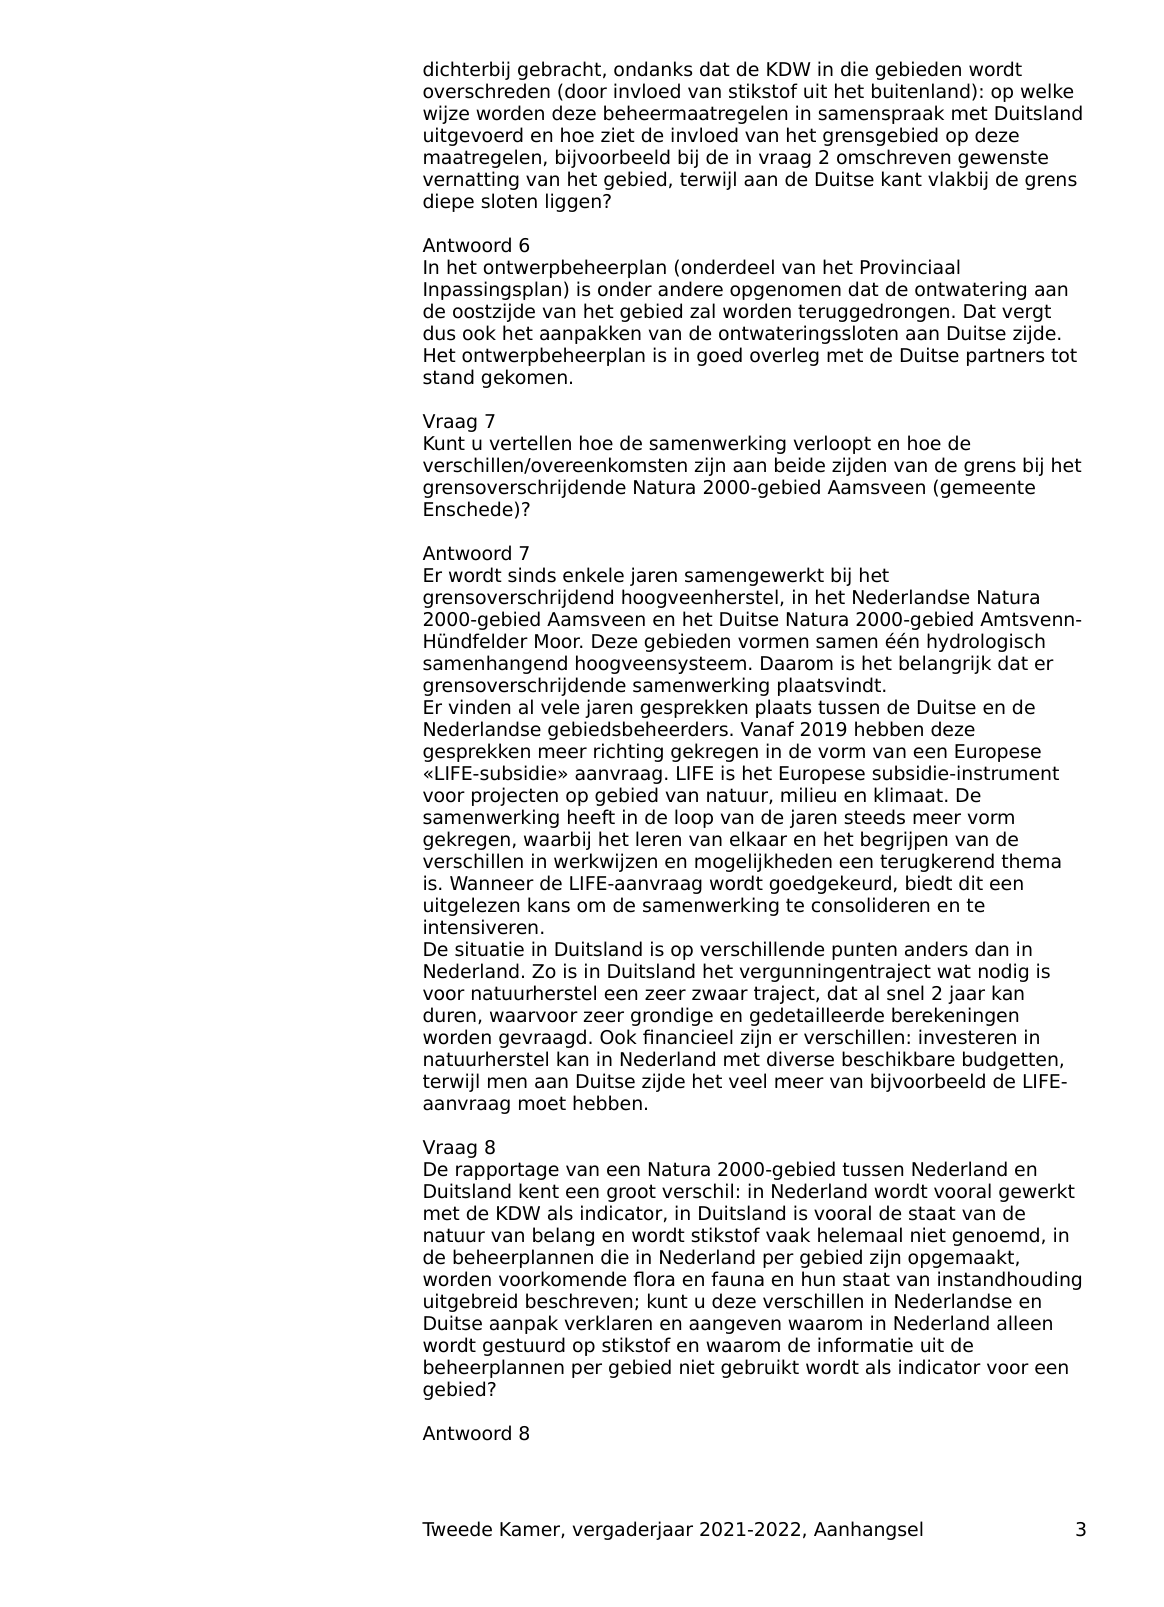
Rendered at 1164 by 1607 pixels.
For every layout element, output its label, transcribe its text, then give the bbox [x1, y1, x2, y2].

text Vraag 7 [422, 411, 1087, 433]
text dichterbij gebracht, ondanks dat de KDW in die gebieden wordt overschreden (door invloed van stikstof uit het buitenland): op welke wijze worden deze beheermaatregelen in samenspraak met Duitsland uitgevoerd en hoe ziet de invloed van het grensgebied op deze maatregelen, bijvoorbeeld bij de in vraag 2 omschreven gewenste vernatting van het gebied, terwijl aan de Duitse kant vlakbij de grens diepe sloten liggen? [422, 59, 1087, 213]
text Kunt u vertellen hoe de samenwerking verloopt en hoe de verschillen/overeenkomsten zijn aan beide zijden van de grens bij het grensoverschrijdende Natura 2000-gebied Aamsveen (gemeente Enschede)? [422, 433, 1087, 521]
text Er vinden al vele jaren gesprekken plaats tussen de Duitse en de Nederlandse gebiedsbeheerders. Vanaf 2019 hebben deze gesprekken meer richting gekregen in de vorm van een Europese «LIFE-subsidie» aanvraag. LIFE is het Europese subsidie-instrument voor projecten op gebied van natuur, milieu en klimaat. De samenwerking heeft in de loop van de jaren steeds meer vorm gekregen, waarbij het leren van elkaar en het begrijpen van de verschillen in werkwijzen en mogelijkheden een terugkerend thema is. Wanneer de LIFE-aanvraag wordt goedgekeurd, biedt dit een uitgelezen kans om de samenwerking te consolideren en te intensiveren. [422, 697, 1087, 939]
text Er wordt sinds enkele jaren samengewerkt bij het grensoverschrijdend hoogveenherstel, in het Nederlandse Natura 2000-gebied Aamsveen en het Duitse Natura 2000-gebied Amtsvenn-Hündfelder Moor. Deze gebieden vormen samen één hydrologisch samenhangend hoogveensysteem. Daarom is het belangrijk dat er grensoverschrijdende samenwerking plaatsvindt. [422, 565, 1087, 697]
text Antwoord 8 [422, 1423, 1087, 1445]
text Vraag 8 [422, 1137, 1087, 1159]
text In het ontwerpbeheerplan (onderdeel van het Provinciaal Inpassingsplan) is onder andere opgenomen dat de ontwatering aan de oostzijde van het gebied zal worden teruggedrongen. Dat vergt dus ook het aanpakken van de ontwateringssloten aan Duitse zijde. Het ontwerpbeheerplan is in goed overleg met de Duitse partners tot stand gekomen. [422, 257, 1087, 389]
text Antwoord 7 [422, 543, 1087, 565]
text De rapportage van een Natura 2000-gebied tussen Nederland en Duitsland kent een groot verschil: in Nederland wordt vooral gewerkt met de KDW als indicator, in Duitsland is vooral de staat van de natuur van belang en wordt stikstof vaak helemaal niet genoemd, in de beheerplannen die in Nederland per gebied zijn opgemaakt, worden voorkomende flora en fauna en hun staat van instandhouding uitgebreid beschreven; kunt u deze verschillen in Nederlandse en Duitse aanpak verklaren en aangeven waarom in Nederland alleen wordt gestuurd op stikstof en waarom de informatie uit de beheerplannen per gebied niet gebruikt wordt als indicator voor een gebied? [422, 1159, 1087, 1401]
text De situatie in Duitsland is op verschillende punten anders dan in Nederland. Zo is in Duitsland het vergunningentraject wat nodig is voor natuurherstel een zeer zwaar traject, dat al snel 2 jaar kan duren, waarvoor zeer grondige en gedetailleerde berekeningen worden gevraagd. Ook financieel zijn er verschillen: investeren in natuurherstel kan in Nederland met diverse beschikbare budgetten, terwijl men aan Duitse zijde het veel meer van bijvoorbeeld de LIFE-aanvraag moet hebben. [422, 939, 1087, 1115]
text Antwoord 6 [422, 235, 1087, 257]
